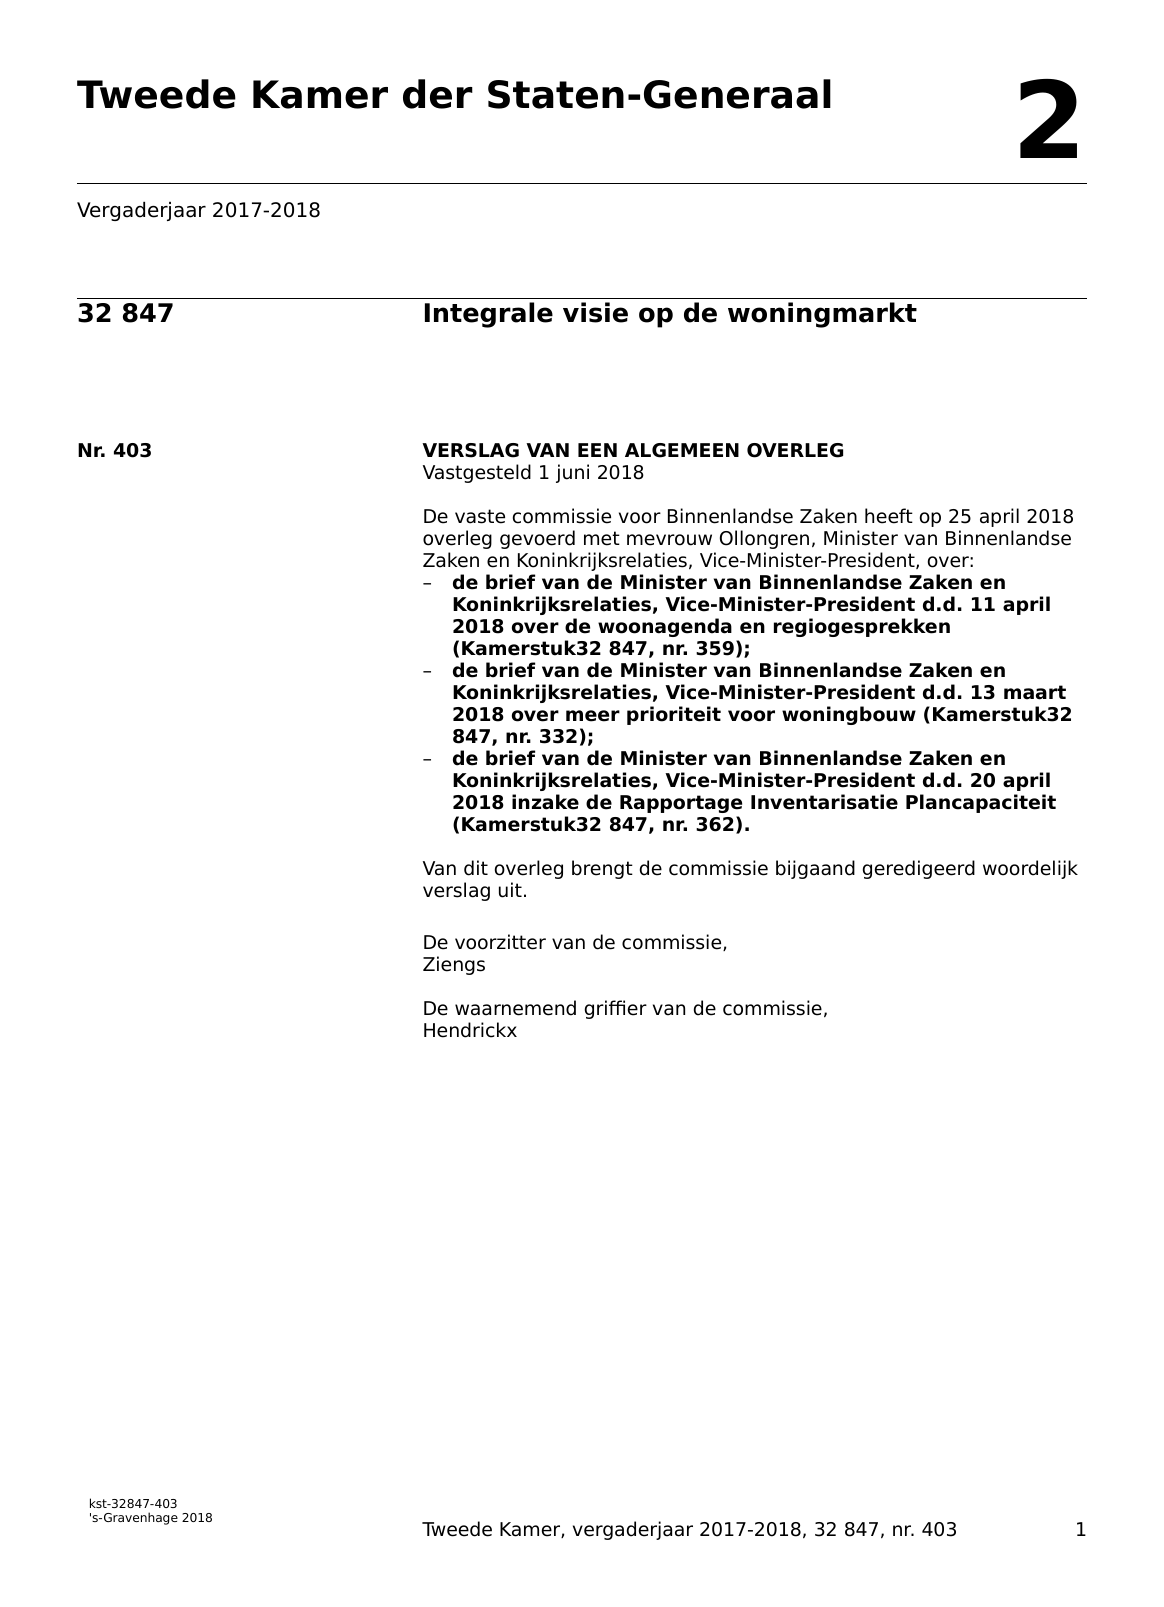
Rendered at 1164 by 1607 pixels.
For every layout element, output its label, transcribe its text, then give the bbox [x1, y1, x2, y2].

table_header Tweede Kamer der Staten-Generaal [77, 59, 886, 183]
subtitle 32 847 Integrale visie op de woningmarkt [77, 299, 1087, 329]
text – de brief van de Minister van Binnenlandse Zaken en Koninkrijksrelaties, Vice-Minister-President d.d. 13 maart 2018 over meer prioriteit voor woningbouw (Kamerstuk32 847, nr. 332); [422, 660, 1087, 748]
subtitle Nr. 403 VERSLAG VAN EEN ALGEMEEN OVERLEG [77, 440, 1087, 462]
text Vastgesteld 1 juni 2018 [422, 462, 1087, 484]
text – de brief van de Minister van Binnenlandse Zaken en Koninkrijksrelaties, Vice-Minister-President d.d. 11 april 2018 over de woonagenda en regiogesprekken (Kamerstuk32 847, nr. 359); [422, 572, 1087, 660]
text De waarnemend griffier van de commissie, Hendrickx [422, 998, 1087, 1042]
text De vaste commissie voor Binnenlandse Zaken heeft op 25 april 2018 overleg gevoerd met mevrouw Ollongren, Minister van Binnenlandse Zaken en Koninkrijksrelaties, Vice-Minister-President, over: [422, 506, 1087, 572]
text Van dit overleg brengt de commissie bijgaand geredigeerd woordelijk verslag uit. [422, 858, 1087, 902]
text De voorzitter van de commissie, Ziengs [422, 932, 1087, 976]
text kst-32847-403 [88, 1497, 323, 1511]
table_header 2 [886, 59, 1087, 183]
table_cell Vergaderjaar 2017-2018 [77, 184, 1087, 298]
text 's-Gravenhage 2018 [88, 1511, 323, 1525]
text – de brief van de Minister van Binnenlandse Zaken en Koninkrijksrelaties, Vice-Minister-President d.d. 20 april 2018 inzake de Rapportage Inventarisatie Plancapaciteit (Kamerstuk32 847, nr. 362). [422, 748, 1087, 836]
